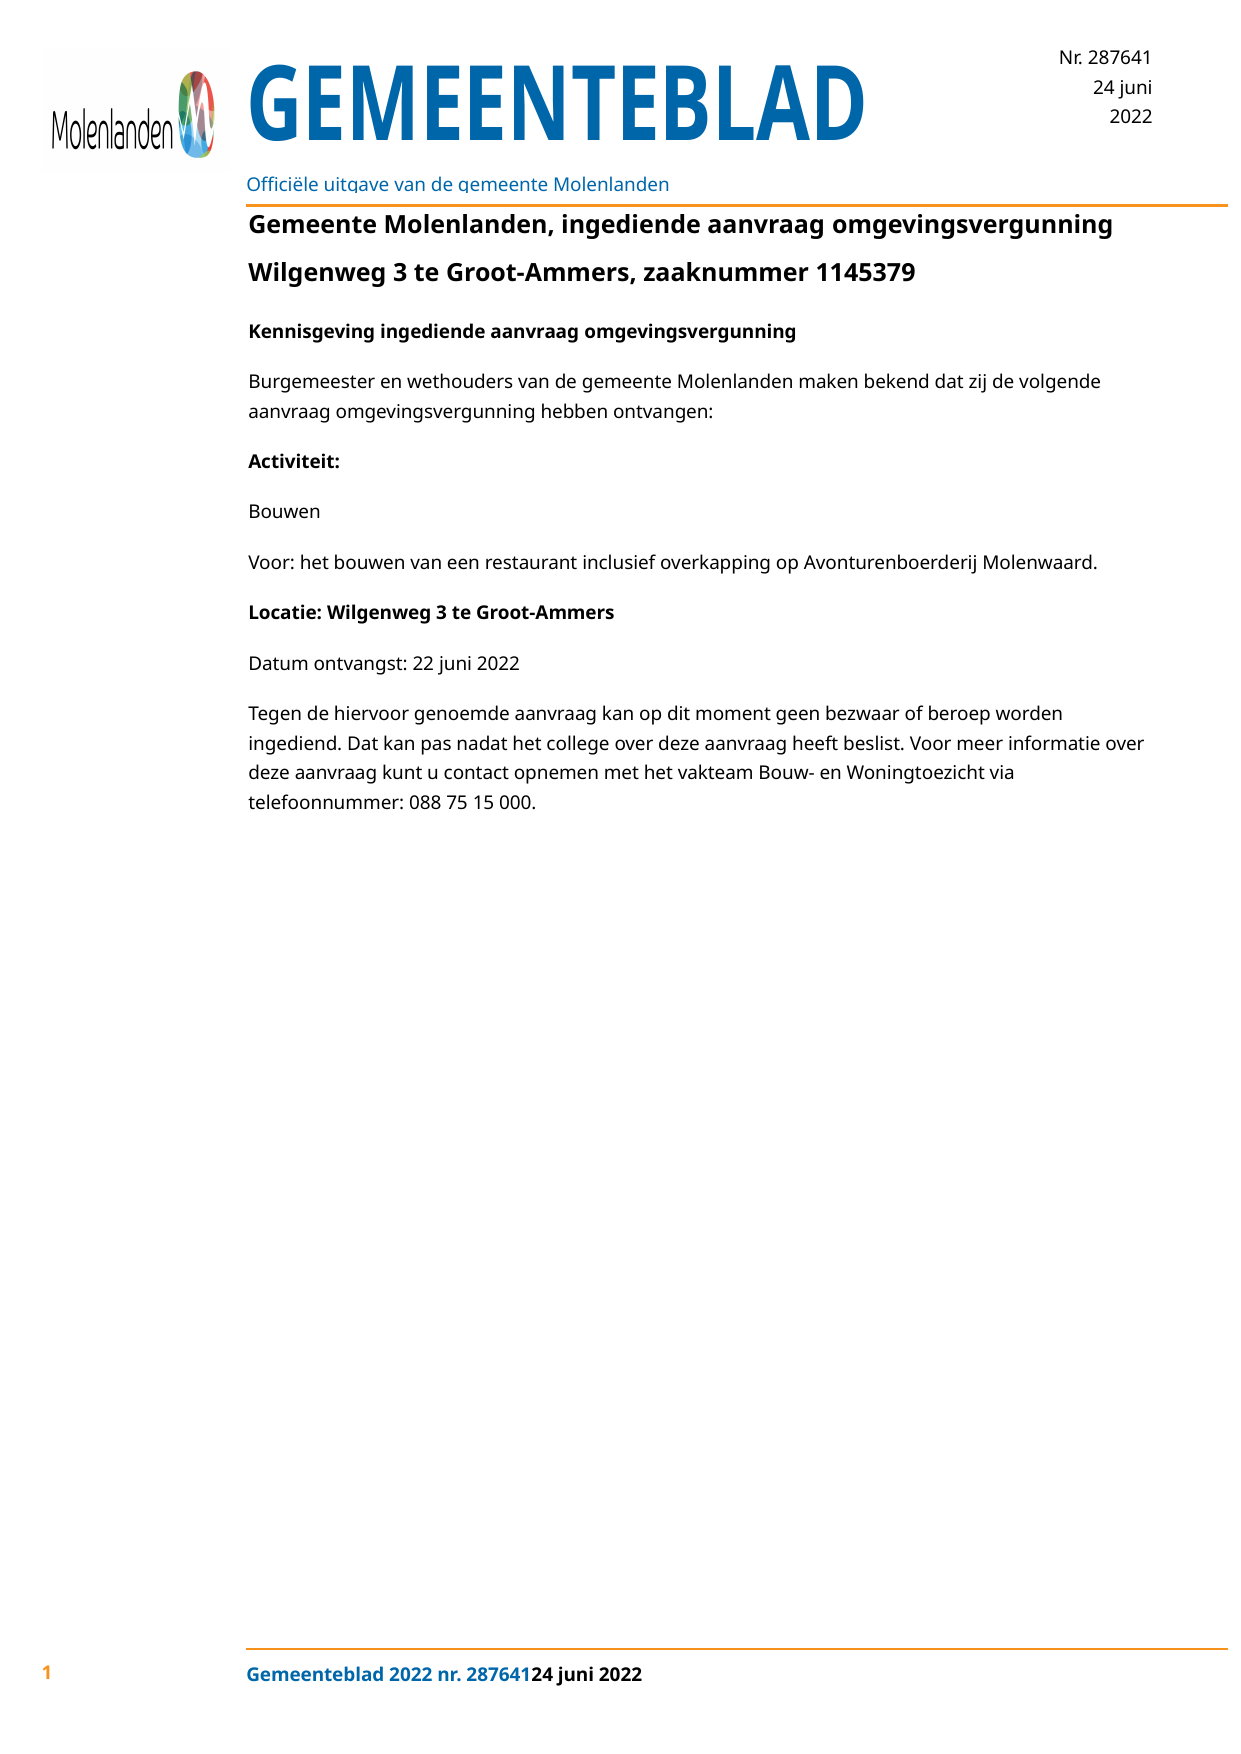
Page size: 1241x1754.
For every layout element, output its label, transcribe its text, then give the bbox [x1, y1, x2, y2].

picture [41, 47, 231, 172]
text Voor: het bouwen van een restaurant inclusief overkapping op Avonturenboerderij Molenwaard. [248, 549, 1152, 575]
text Locatie: Wilgenweg 3 te Groot-Ammers [248, 599, 1152, 625]
text Activiteit: [248, 448, 1152, 474]
text Bouwen [248, 499, 1152, 524]
text Kennisgeving ingediende aanvraag omgevingsvergunning [248, 318, 1152, 344]
text Datum ontvangst: 22 juni 2022 [248, 650, 1152, 676]
text Gemeente Molenlanden, ingediende aanvraag omgevingsvergunning Wilgenweg 3 te Groot-Ammers, zaaknummer 1145379 [248, 207, 1152, 288]
text Tegen de hiervoor genoemde aanvraag kan op dit moment geen bezwaar of beroep worden ingediend. Dat kan pas nadat het college over deze aanvraag heeft beslist. Voor meer informatie over deze aanvraag kunt u contact opnemen met het vakteam Bouw- en Woningtoezicht via telefoonnummer: 088 75 15 000. [248, 700, 1152, 815]
text Burgemeester en wethouders van de gemeente Molenlanden maken bekend dat zij de volgende aanvraag omgevingsvergunning hebben ontvangen: [248, 368, 1152, 424]
